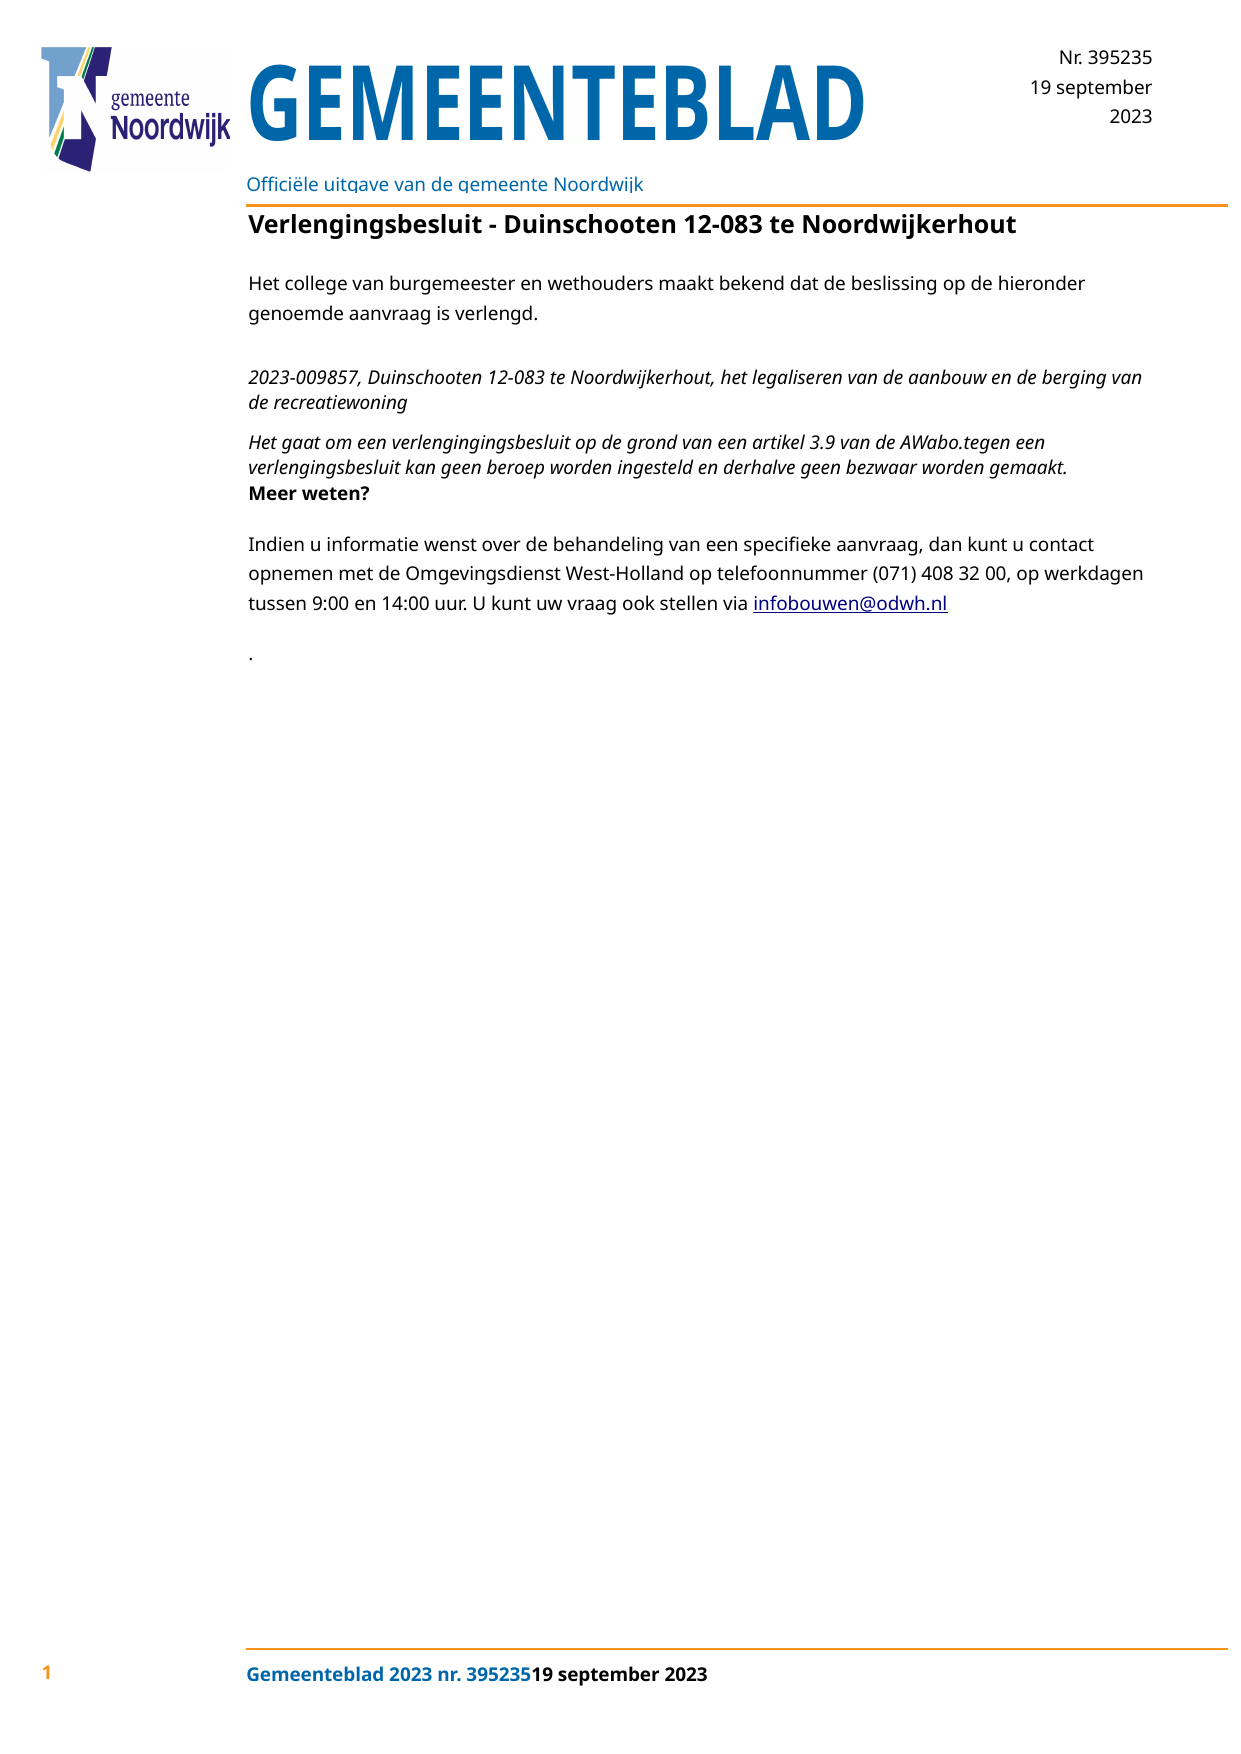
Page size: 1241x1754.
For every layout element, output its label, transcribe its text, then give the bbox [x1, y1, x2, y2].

picture [41, 47, 231, 172]
text Indien u informatie wenst over de behandeling van een specifieke aanvraag, dan kunt u contact opnemen met de Omgevingsdienst West-Holland op telefoonnummer (071) 408 32 00, op werkdagen tussen 9:00 en 14:00 uur. U kunt uw vraag ook stellen via infobouwen@odwh.nl [248, 531, 1152, 616]
text . [248, 640, 1152, 666]
text Meer weten? [248, 480, 1152, 506]
text 2023-009857, Duinschooten 12-083 te Noordwijkerhout, het legaliseren van de aanbouw en de berging van de recreatiewoning [248, 364, 1152, 415]
text Verlengingsbesluit - Duinschooten 12-083 te Noordwijkerhout [248, 207, 1152, 241]
text Het college van burgemeester en wethouders maakt bekend dat de beslissing op de hieronder genoemde aanvraag is verlengd. [248, 270, 1152, 326]
text Het gaat om een verlengingingsbesluit op de grond van een artikel 3.9 van de AWabo.tegen een verlengingsbesluit kan geen beroep worden ingesteld en derhalve geen bezwaar worden gemaakt. [248, 429, 1152, 480]
